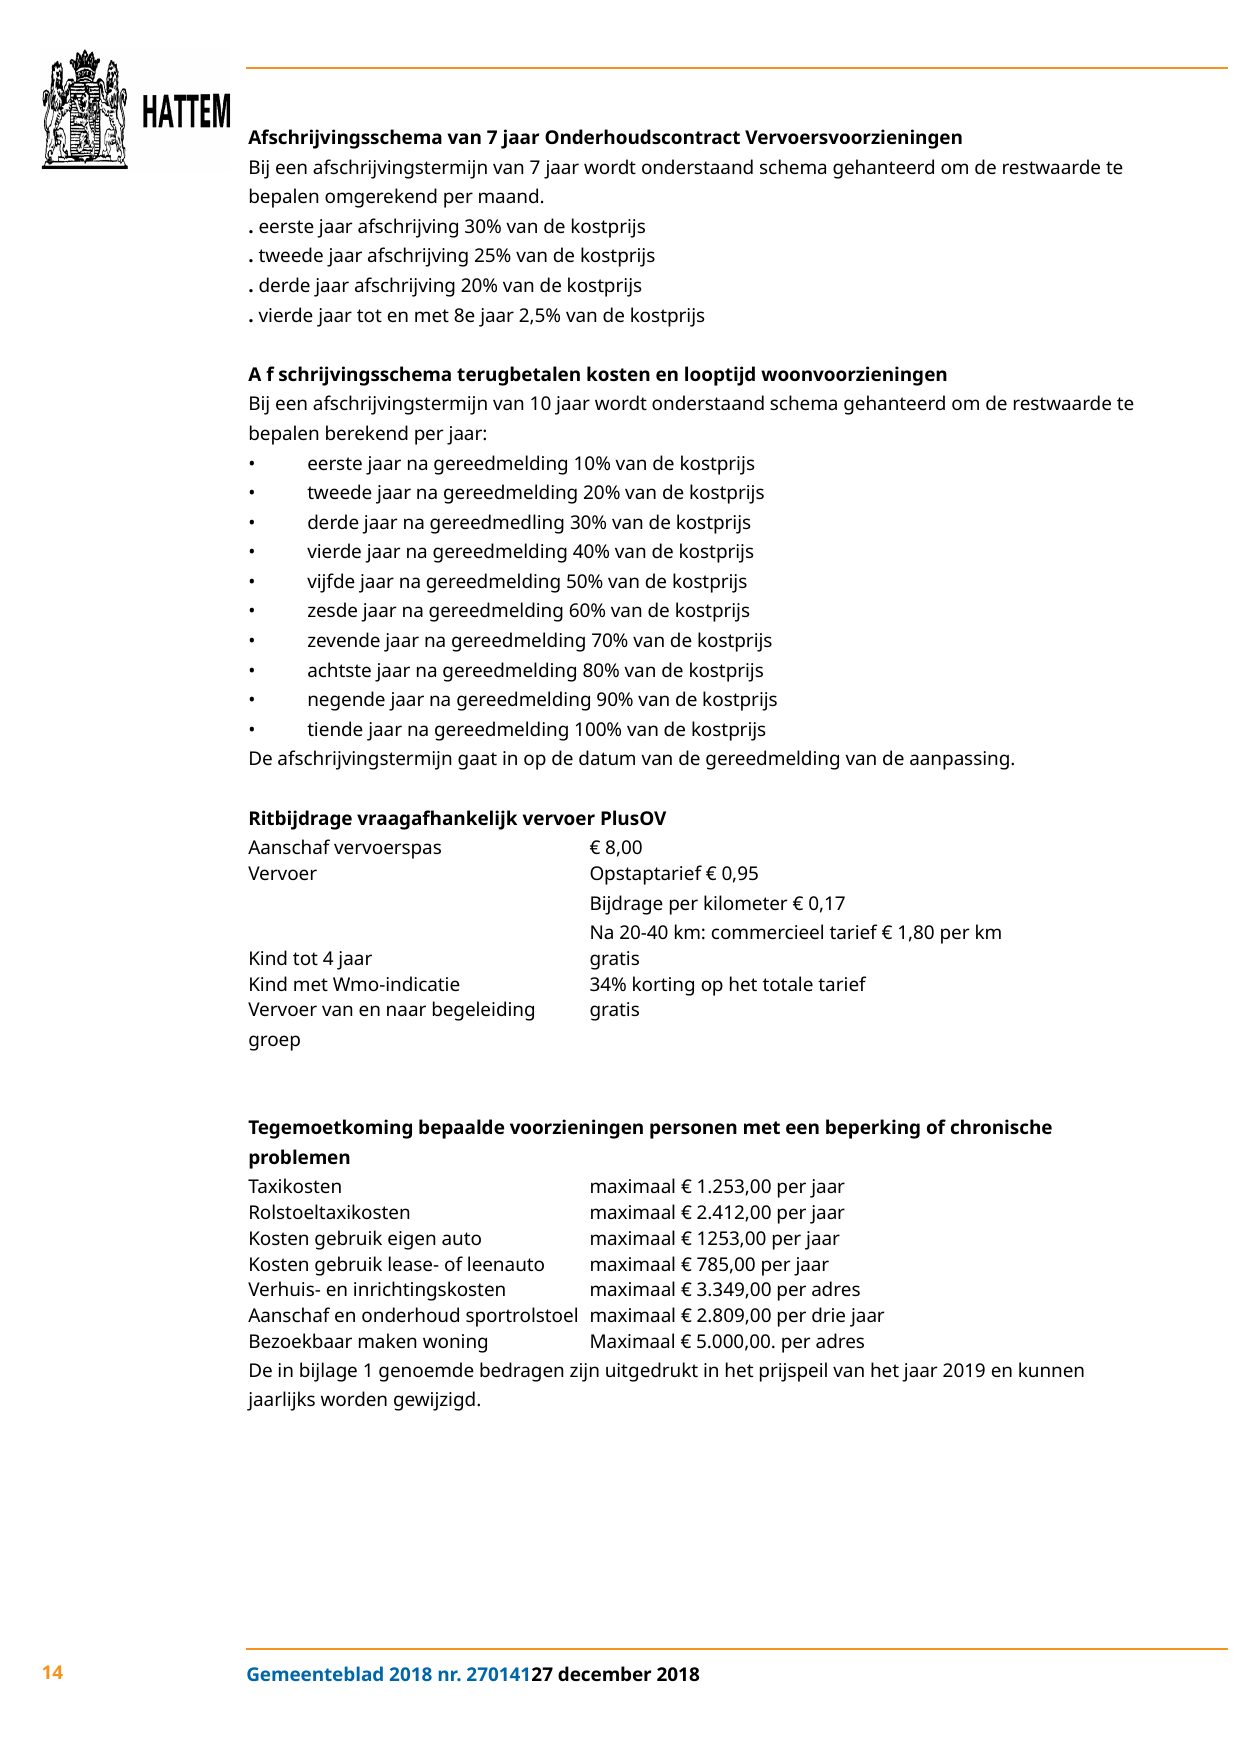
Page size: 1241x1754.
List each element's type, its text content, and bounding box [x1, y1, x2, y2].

list tweede jaar na gereedmelding 20% van de kostprijs [248, 479, 1152, 505]
list zevende jaar na gereedmelding 70% van de kostprijs [248, 627, 1152, 653]
picture [41, 47, 231, 172]
text A f schrijvingsschema terugbetalen kosten en looptijd woonvoorzieningen [248, 361, 1152, 387]
table_cell gratis [589, 997, 1152, 1052]
table_cell 34% korting op het totale tarief [589, 971, 1152, 997]
table_cell Bezoekbaar maken woning [248, 1328, 589, 1354]
table_cell Rolstoeltaxikosten [248, 1199, 589, 1225]
table_cell Kind tot 4 jaar [248, 945, 589, 971]
table_header € 8,00 [589, 835, 1152, 860]
text Ritbijdrage vraagafhankelijk vervoer PlusOV [248, 805, 1152, 831]
list zesde jaar na gereedmelding 60% van de kostprijs [248, 598, 1152, 623]
list achtste jaar na gereedmelding 80% van de kostprijs [248, 657, 1152, 683]
table_cell maximaal € 2.412,00 per jaar [589, 1199, 1152, 1225]
list eerste jaar na gereedmelding 10% van de kostprijs [248, 450, 1152, 476]
table_cell maximaal € 785,00 per jaar [589, 1251, 1152, 1276]
list tiende jaar na gereedmelding 100% van de kostprijs [248, 716, 1152, 742]
table_cell Vervoer [248, 860, 589, 945]
table_header Taxikosten [248, 1174, 589, 1199]
table_cell maximaal € 1253,00 per jaar [589, 1225, 1152, 1251]
list derde jaar na gereedmedling 30% van de kostprijs [248, 509, 1152, 535]
text De afschrijvingstermijn gaat in op de datum van de gereedmelding van de aanpassing. [248, 746, 1152, 771]
table_cell maximaal € 3.349,00 per adres [589, 1276, 1152, 1302]
table_cell Kosten gebruik eigen auto [248, 1225, 589, 1251]
table_cell gratis [589, 945, 1152, 971]
text . tweede jaar afschrijving 25% van de kostprijs [248, 243, 1152, 268]
text . derde jaar afschrijving 20% van de kostprijs [248, 272, 1152, 298]
list vierde jaar na gereedmelding 40% van de kostprijs [248, 538, 1152, 564]
table_cell Aanschaf en onderhoud sportrolstoel [248, 1302, 589, 1328]
text Tegemoetkoming bepaalde voorzieningen personen met een beperking of chronische problemen [248, 1114, 1152, 1169]
table_cell maximaal € 2.809,00 per drie jaar [589, 1302, 1152, 1328]
list vijfde jaar na gereedmelding 50% van de kostprijs [248, 568, 1152, 594]
text Afschrijvingsschema van 7 jaar Onderhoudscontract Vervoersvoorzieningen [248, 124, 1152, 150]
table_cell Verhuis- en inrichtingskosten [248, 1276, 589, 1302]
text De in bijlage 1 genoemde bedragen zijn uitgedrukt in het prijspeil van het jaar 2019 en kunnen jaarlijks worden gewijzigd. [248, 1357, 1152, 1412]
table_cell Maximaal € 5.000,00. per adres [589, 1328, 1152, 1354]
table_cell Kind met Wmo-indicatie [248, 971, 589, 997]
table_cell Opstaptarief € 0,95 Bijdrage per kilometer € 0,17 Na 20-40 km: commercieel tarief € 1,80 per km [589, 860, 1152, 945]
list negende jaar na gereedmelding 90% van de kostprijs [248, 686, 1152, 712]
table_cell Vervoer van en naar begeleiding groep [248, 997, 589, 1052]
text Bij een afschrijvingstermijn van 7 jaar wordt onderstaand schema gehanteerd om de restwaarde te bepalen omgerekend per maand. [248, 154, 1152, 209]
text . vierde jaar tot en met 8e jaar 2,5% van de kostprijs [248, 302, 1152, 328]
table_cell Kosten gebruik lease- of leenauto [248, 1251, 589, 1276]
table_header maximaal € 1.253,00 per jaar [589, 1174, 1152, 1199]
text Bij een afschrijvingstermijn van 10 jaar wordt onderstaand schema gehanteerd om de restwaarde te bepalen berekend per jaar: [248, 391, 1152, 446]
text . eerste jaar afschrijving 30% van de kostprijs [248, 213, 1152, 239]
table_header Aanschaf vervoerspas [248, 835, 589, 860]
